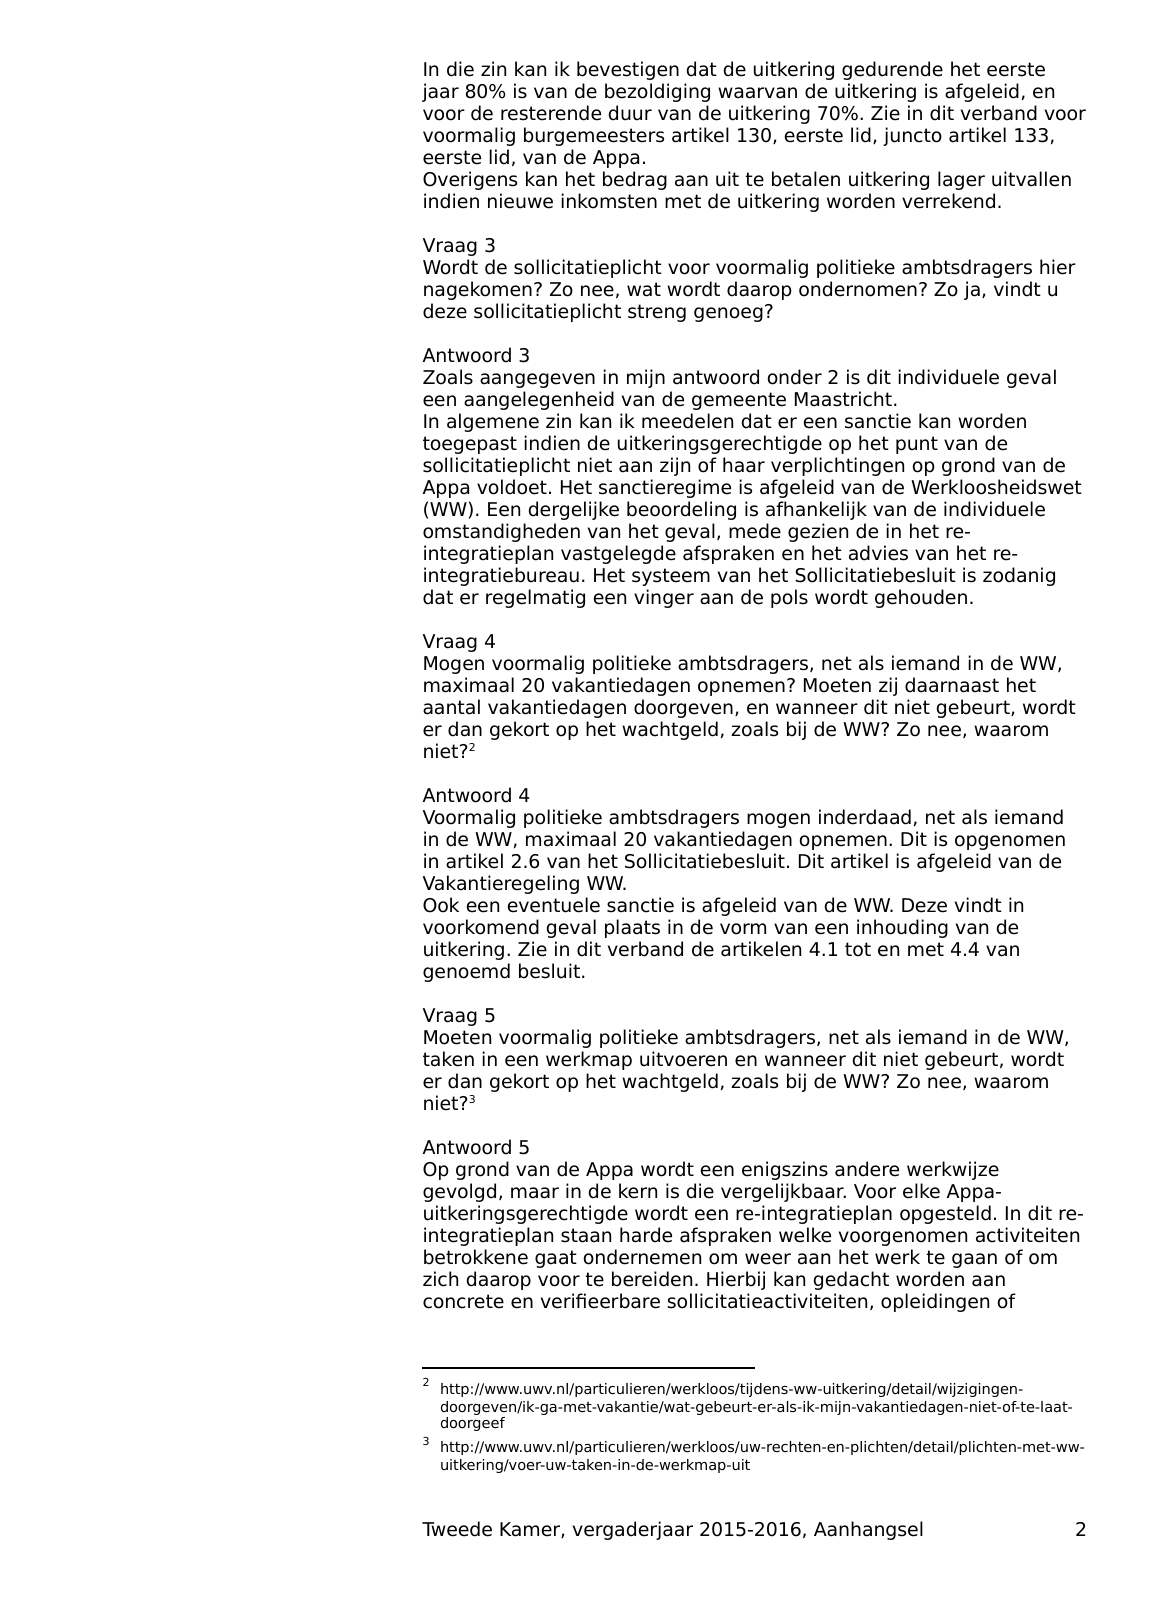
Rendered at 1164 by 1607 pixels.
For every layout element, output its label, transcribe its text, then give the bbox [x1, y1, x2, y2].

text Mogen voormalig politieke ambtsdragers, net als iemand in de WW, maximaal 20 vakantiedagen opnemen? Moeten zij daarnaast het aantal vakantiedagen doorgeven, en wanneer dit niet gebeurt, wordt er dan gekort op het wachtgeld, zoals bij de WW? Zo nee, waarom niet? [422, 653, 1087, 763]
text Op grond van de Appa wordt een enigszins andere werkwijze gevolgd, maar in de kern is die vergelijkbaar. Voor elke Appa-uitkeringsgerechtigde wordt een re-integratieplan opgesteld. In dit re-integratieplan staan harde afspraken welke voorgenomen activiteiten betrokkene gaat ondernemen om weer aan het werk te gaan of om zich daarop voor te bereiden. Hierbij kan gedacht worden aan concrete en verifieerbare sollicitatieactiviteiten, opleidingen of [422, 1159, 1087, 1313]
text Ook een eventuele sanctie is afgeleid van de WW. Deze vindt in voorkomend geval plaats in de vorm van een inhouding van de uitkering. Zie in dit verband de artikelen 4.1 tot en met 4.4 van genoemd besluit. [422, 895, 1087, 983]
text Antwoord 3 [422, 345, 1087, 367]
text Overigens kan het bedrag aan uit te betalen uitkering lager uitvallen indien nieuwe inkomsten met de uitkering worden verrekend. [422, 169, 1087, 213]
text Zoals aangegeven in mijn antwoord onder 2 is dit individuele geval een aangelegenheid van de gemeente Maastricht. [422, 367, 1087, 411]
text In algemene zin kan ik meedelen dat er een sanctie kan worden toegepast indien de uitkeringsgerechtigde op het punt van de sollicitatieplicht niet aan zijn of haar verplichtingen op grond van de Appa voldoet. Het sanctieregime is afgeleid van de Werkloosheidswet (WW). Een dergelijke beoordeling is afhankelijk van de individuele omstandigheden van het geval, mede gezien de in het re-integratieplan vastgelegde afspraken en het advies van het re-integratiebureau. Het systeem van het Sollicitatiebesluit is zodanig dat er regelmatig een vinger aan de pols wordt gehouden. [422, 411, 1087, 609]
text http://www.uwv.nl/particulieren/werkloos/tijdens-ww-uitkering/detail/wijzigingen-doorgeven/ik-ga-met-vakantie/wat-gebeurt-er-als-ik-mijn-vakantiedagen-niet-of-te-laat-doorgeef [422, 1377, 1087, 1432]
text Vraag 5 [422, 1005, 1087, 1027]
text Voormalig politieke ambtsdragers mogen inderdaad, net als iemand in de WW, maximaal 20 vakantiedagen opnemen. Dit is opgenomen in artikel 2.6 van het Sollicitatiebesluit. Dit artikel is afgeleid van de Vakantieregeling WW. [422, 807, 1087, 895]
text In die zin kan ik bevestigen dat de uitkering gedurende het eerste jaar 80% is van de bezoldiging waarvan de uitkering is afgeleid, en voor de resterende duur van de uitkering 70%. Zie in dit verband voor voormalig burgemeesters artikel 130, eerste lid, juncto artikel 133, eerste lid, van de Appa. [422, 59, 1087, 169]
text Moeten voormalig politieke ambtsdragers, net als iemand in de WW, taken in een werkmap uitvoeren en wanneer dit niet gebeurt, wordt er dan gekort op het wachtgeld, zoals bij de WW? Zo nee, waarom niet? [422, 1027, 1087, 1115]
text Vraag 3 [422, 235, 1087, 257]
text Antwoord 4 [422, 785, 1087, 807]
text Wordt de sollicitatieplicht voor voormalig politieke ambtsdragers hier nagekomen? Zo nee, wat wordt daarop ondernomen? Zo ja, vindt u deze sollicitatieplicht streng genoeg? [422, 257, 1087, 323]
text Antwoord 5 [422, 1137, 1087, 1159]
text Vraag 4 [422, 631, 1087, 653]
text http://www.uwv.nl/particulieren/werkloos/uw-rechten-en-plichten/detail/plichten-met-ww-uitkering/voer-uw-taken-in-de-werkmap-uit [422, 1435, 1087, 1474]
